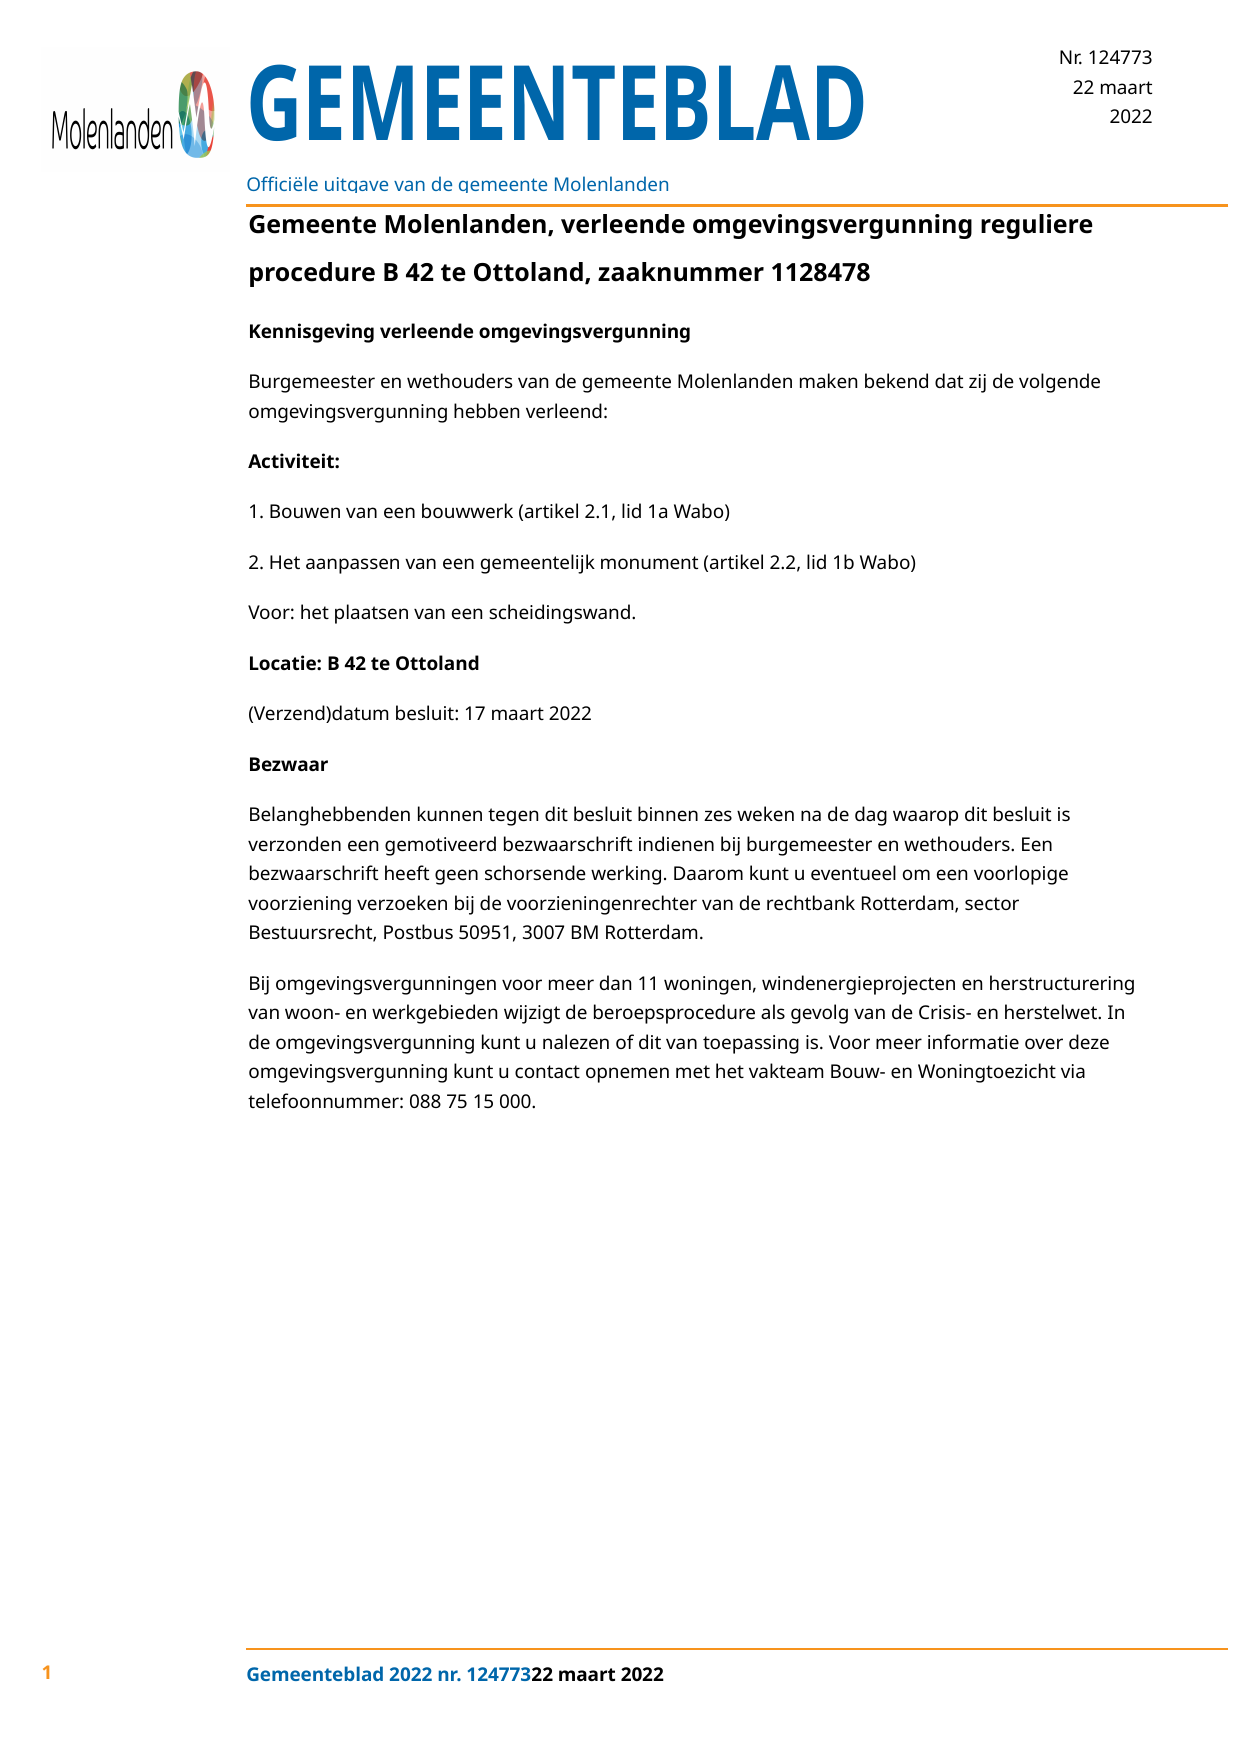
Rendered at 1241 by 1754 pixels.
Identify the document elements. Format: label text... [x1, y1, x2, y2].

text Activiteit: [248, 448, 1152, 474]
text Bij omgevingsvergunningen voor meer dan 11 woningen, windenergieprojecten en herstructurering van woon- en werkgebieden wijzigt de beroepsprocedure als gevolg van de Crisis- en herstelwet. In de omgevingsvergunning kunt u nalezen of dit van toepassing is. Voor meer informatie over deze omgevingsvergunning kunt u contact opnemen met het vakteam Bouw- en Woningtoezicht via telefoonnummer: 088 75 15 000. [248, 970, 1152, 1114]
text Gemeente Molenlanden, verleende omgevingsvergunning reguliere procedure B 42 te Ottoland, zaaknummer 1128478 [248, 207, 1152, 288]
text 2. Het aanpassen van een gemeentelijk monument (artikel 2.2, lid 1b Wabo) [248, 549, 1152, 575]
text 1. Bouwen van een bouwwerk (artikel 2.1, lid 1a Wabo) [248, 499, 1152, 524]
text Kennisgeving verleende omgevingsvergunning [248, 318, 1152, 344]
text Burgemeester en wethouders van de gemeente Molenlanden maken bekend dat zij de volgende omgevingsvergunning hebben verleend: [248, 368, 1152, 424]
picture [41, 47, 231, 172]
text Bezwaar [248, 751, 1152, 777]
text Belanghebbenden kunnen tegen dit besluit binnen zes weken na de dag waarop dit besluit is verzonden een gemotiveerd bezwaarschrift indienen bij burgemeester en wethouders. Een bezwaarschrift heeft geen schorsende werking. Daarom kunt u eventueel om een voorlopige voorziening verzoeken bij de voorzieningenrechter van de rechtbank Rotterdam, sector Bestuursrecht, Postbus 50951, 3007 BM Rotterdam. [248, 801, 1152, 945]
text Locatie: B 42 te Ottoland [248, 650, 1152, 676]
text (Verzend)datum besluit: 17 maart 2022 [248, 700, 1152, 726]
text Voor: het plaatsen van een scheidingswand. [248, 599, 1152, 625]
